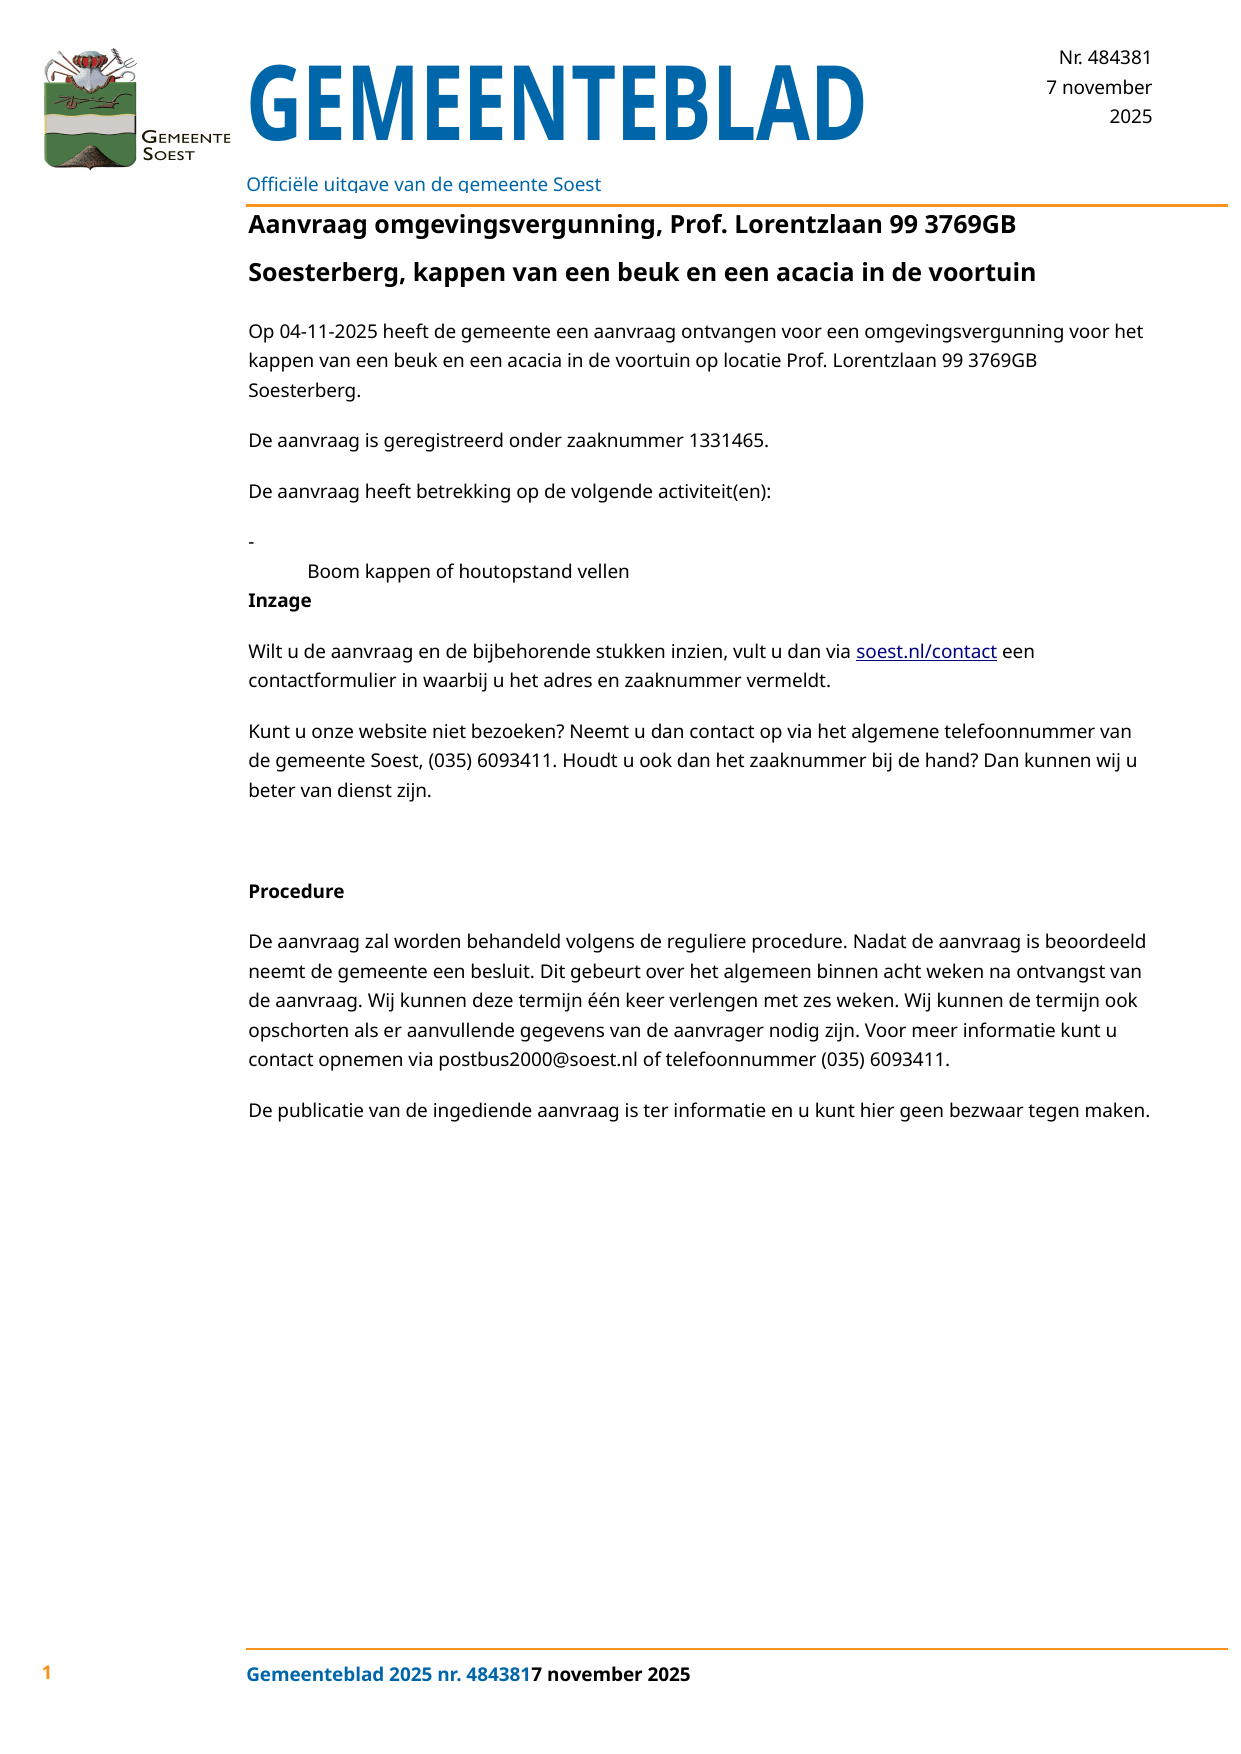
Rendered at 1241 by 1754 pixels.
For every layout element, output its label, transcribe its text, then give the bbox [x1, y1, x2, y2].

picture [41, 47, 231, 172]
text Aanvraag omgevingsvergunning, Prof. Lorentzlaan 99 3769GB Soesterberg, kappen van een beuk en een acacia in de voortuin [248, 207, 1152, 288]
text Kunt u onze website niet bezoeken? Neemt u dan contact op via het algemene telefoonnummer van de gemeente Soest, (035) 6093411. Houdt u ook dan het zaaknummer bij de hand? Dan kunnen wij u beter van dienst zijn. [248, 718, 1152, 803]
text De publicatie van de ingediende aanvraag is ter informatie en u kunt hier geen bezwaar tegen maken. [248, 1097, 1152, 1123]
text Op 04-11-2025 heeft de gemeente een aanvraag ontvangen voor een omgevingsvergunning voor het kappen van een beuk en een acacia in de voortuin op locatie Prof. Lorentzlaan 99 3769GB Soesterberg. [248, 318, 1152, 403]
text Procedure [248, 878, 1152, 904]
text De aanvraag zal worden behandeld volgens de reguliere procedure. Nadat de aanvraag is beoordeeld neemt de gemeente een besluit. Dit gebeurt over het algemeen binnen acht weken na ontvangst van de aanvraag. Wij kunnen deze termijn één keer verlengen met zes weken. Wij kunnen de termijn ook opschorten als er aanvullende gegevens van de aanvrager nodig zijn. Voor meer informatie kunt u contact opnemen via postbus2000@soest.nl of telefoonnummer (035) 6093411. [248, 928, 1152, 1072]
text De aanvraag is geregistreerd onder zaaknummer 1331465. [248, 427, 1152, 453]
list Boom kappen of houtopstand vellen [248, 558, 1152, 584]
text Wilt u de aanvraag en de bijbehorende stukken inzien, vult u dan via soest.nl/contact een contactformulier in waarbij u het adres en zaaknummer vermeldt. [248, 638, 1152, 693]
text De aanvraag heeft betrekking op de volgende activiteit(en): [248, 478, 1152, 504]
text Inzage [248, 587, 1152, 613]
